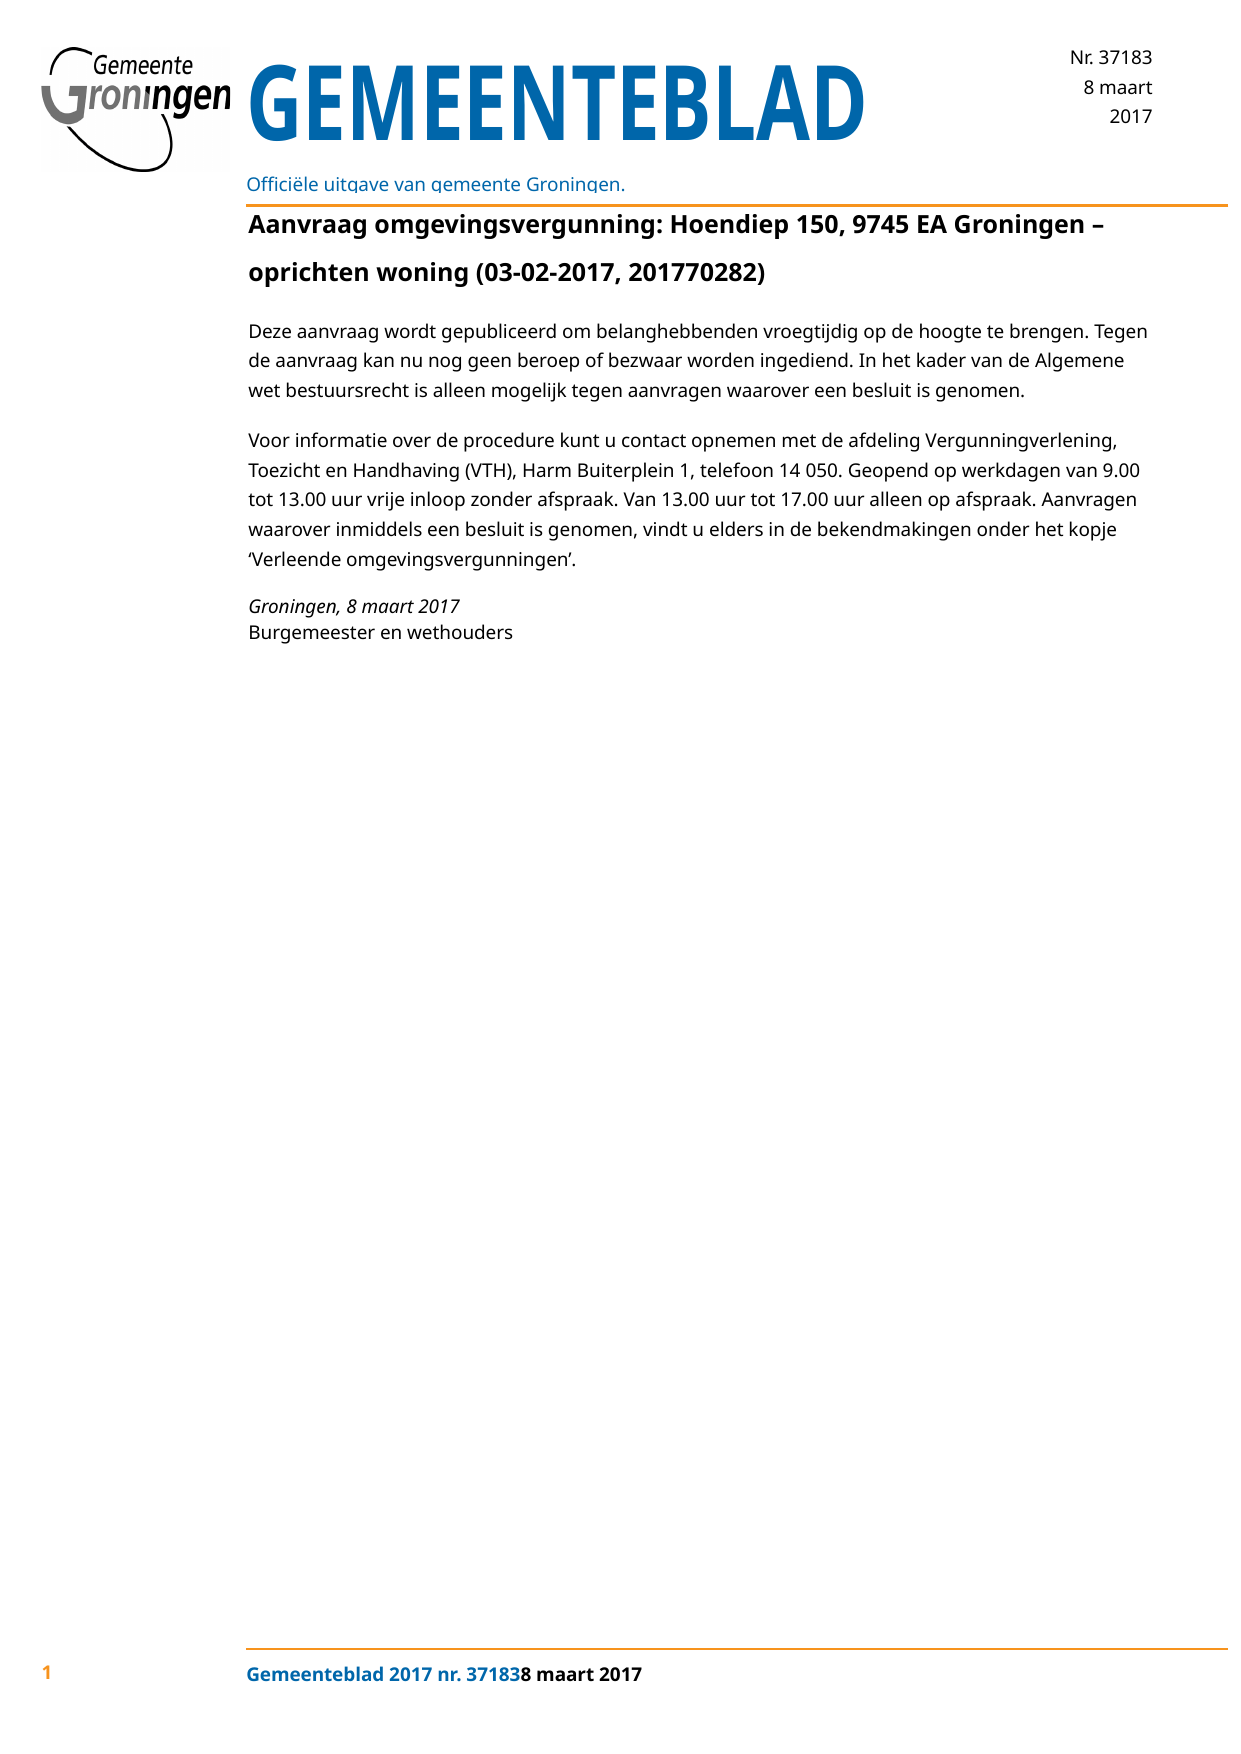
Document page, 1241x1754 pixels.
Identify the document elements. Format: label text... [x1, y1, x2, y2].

text Aanvraag omgevingsvergunning: Hoendiep 150, 9745 EA Groningen – oprichten woning (03-02-2017, 201770282) [248, 207, 1152, 288]
text Voor informatie over de procedure kunt u contact opnemen met de afdeling Vergunningverlening, Toezicht en Handhaving (VTH), Harm Buiterplein 1, telefoon 14 050. Geopend op werkdagen van 9.00 tot 13.00 uur vrije inloop zonder afspraak. Van 13.00 uur tot 17.00 uur alleen op afspraak. Aanvragen waarover inmiddels een besluit is genomen, vindt u elders in de bekendmakingen onder het kopje ‘Verleende omgevingsvergunningen’. [248, 427, 1152, 572]
text Deze aanvraag wordt gepubliceerd om belanghebbenden vroegtijdig op de hoogte te brengen. Tegen de aanvraag kan nu nog geen beroep of bezwaar worden ingediend. In het kader van de Algemene wet bestuursrecht is alleen mogelijk tegen aanvragen waarover een besluit is genomen. [248, 318, 1152, 403]
text Burgemeester en wethouders [248, 619, 1152, 645]
picture [41, 47, 231, 172]
text Groningen, 8 maart 2017 [248, 594, 1152, 619]
